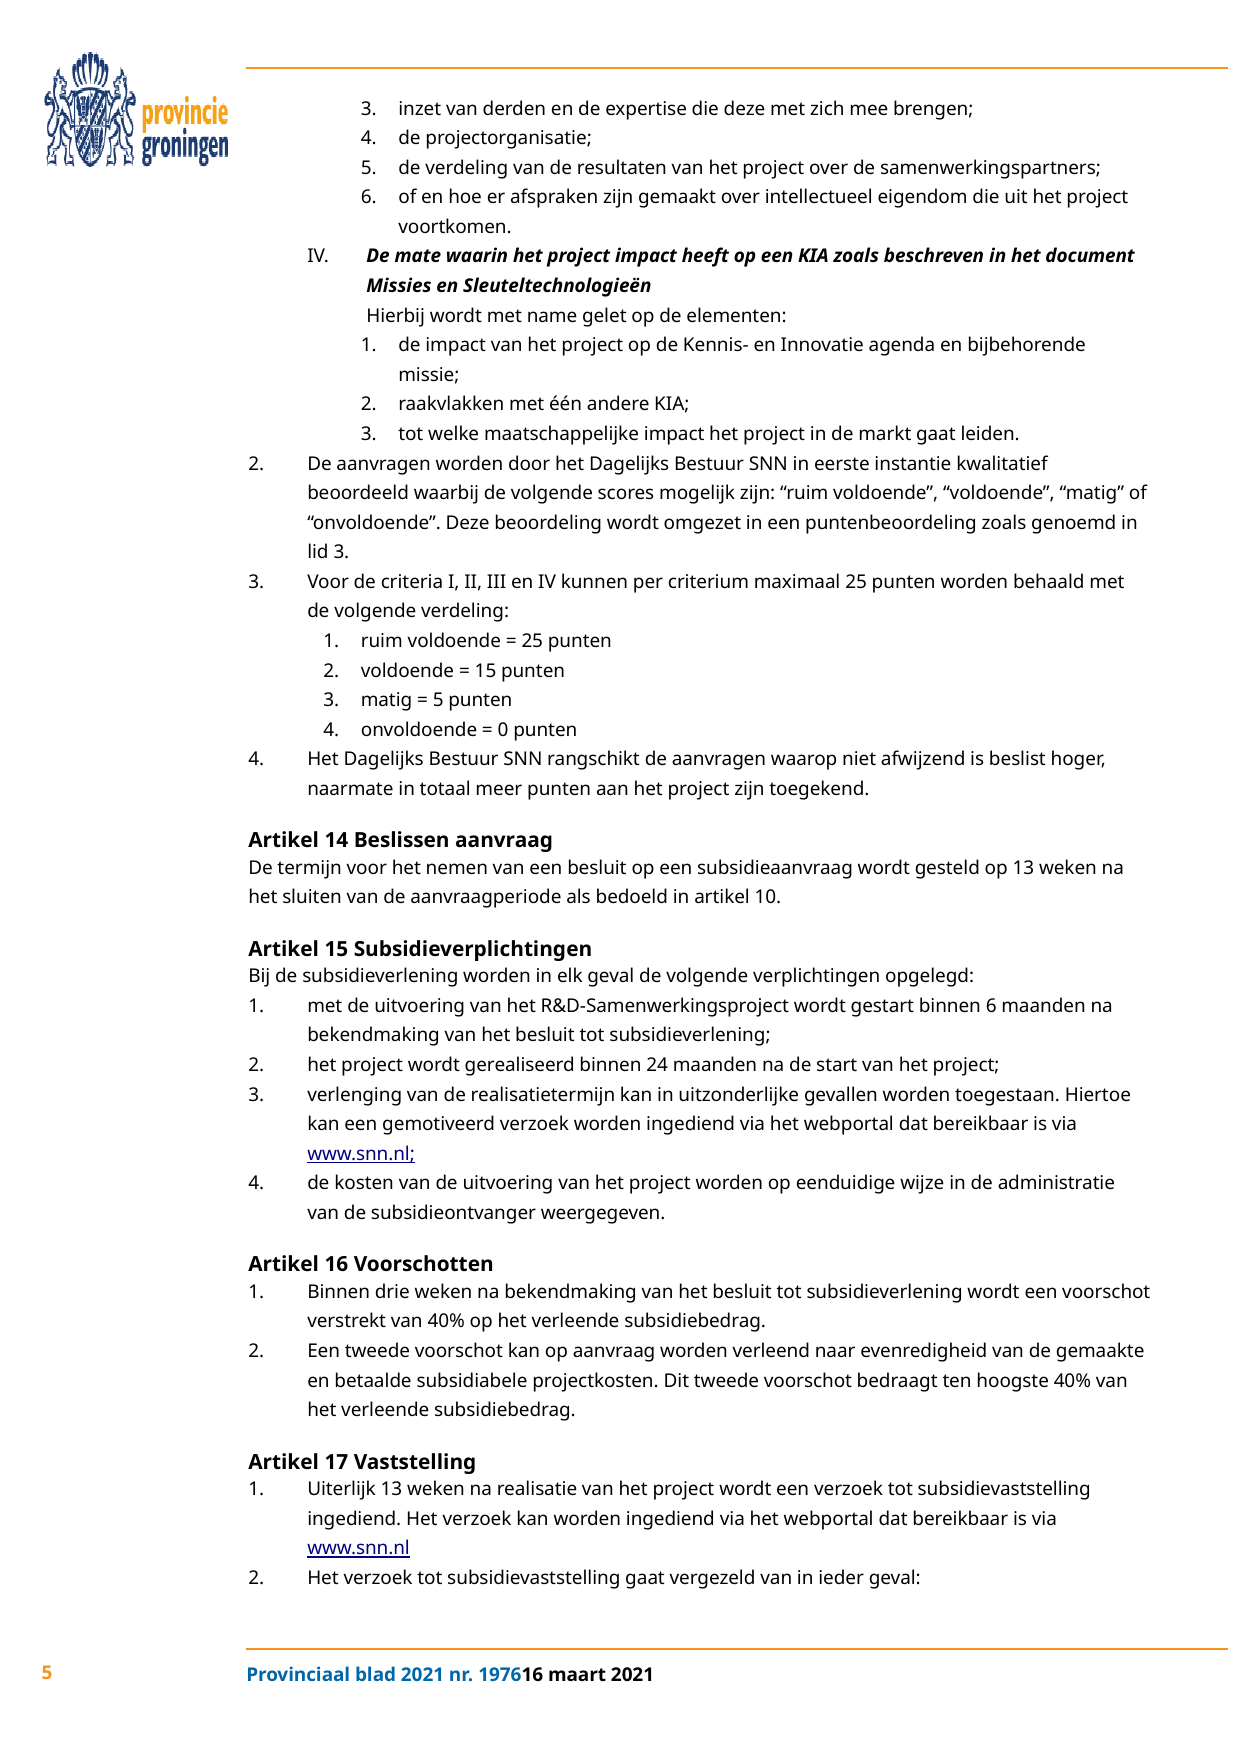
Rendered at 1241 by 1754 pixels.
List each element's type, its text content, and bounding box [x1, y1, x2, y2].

list De aanvragen worden door het Dagelijks Bestuur SNN in eerste instantie kwalitatief beoordeeld waarbij de volgende scores mogelijk zijn: “ruim voldoende”, “voldoende”, “matig” of “onvoldoende”. Deze beoordeling wordt omgezet in een puntenbeoordeling zoals genoemd in lid 3. [248, 450, 1152, 564]
text Bij de subsidieverlening worden in elk geval de volgende verplichtingen opgelegd: [248, 962, 1152, 988]
list Een tweede voorschot kan op aanvraag worden verleend naar evenredigheid van de gemaakte en betaalde subsidiabele projectkosten. Dit tweede voorschot bedraagt ten hoogste 40% van het verleende subsidiebedrag. [248, 1337, 1152, 1422]
list Het Dagelijks Bestuur SNN rangschikt de aanvragen waarop niet afwijzend is beslist hoger, naarmate in totaal meer punten aan het project zijn toegekend. [248, 746, 1152, 801]
list de kosten van de uitvoering van het project worden op eenduidige wijze in de administratie van de subsidieontvanger weergegeven. [248, 1169, 1152, 1225]
list Binnen drie weken na bekendmaking van het besluit tot subsidieverlening wordt een voorschot verstrekt van 40% op het verleende subsidiebedrag. [248, 1278, 1152, 1333]
list de verdeling van de resultaten van het project over de samenwerkingspartners; [361, 154, 1152, 180]
list het project wordt gerealiseerd binnen 24 maanden na de start van het project; [248, 1051, 1152, 1077]
list tot welke maatschappelijke impact het project in de markt gaat leiden. [361, 420, 1152, 446]
list matig = 5 punten [323, 686, 1152, 712]
list Voor de criteria I, II, III en IV kunnen per criterium maximaal 25 punten worden behaald met de volgende verdeling: [248, 568, 1152, 623]
list ruim voldoende = 25 punten [323, 627, 1152, 653]
list verlenging van de realisatietermijn kan in uitzonderlijke gevallen worden toegestaan. Hiertoe kan een gemotiveerd verzoek worden ingediend via het webportal dat bereikbaar is via www.snn.nl; [248, 1081, 1152, 1166]
list of en hoe er afspraken zijn gemaakt over intellectueel eigendom die uit het project voortkomen. [361, 183, 1152, 239]
list inzet van derden en de expertise die deze met zich mee brengen; [361, 95, 1152, 121]
list Hierbij wordt met name gelet op de elementen: [307, 302, 1152, 328]
list raakvlakken met één andere KIA; [361, 391, 1152, 416]
list voldoende = 15 punten [323, 657, 1152, 683]
text De termijn voor het nemen van een besluit op een subsidieaanvraag wordt gesteld op 13 weken na het sluiten van de aanvraagperiode als bedoeld in artikel 10. [248, 854, 1152, 909]
text Artikel 14 Beslissen aanvraag [248, 826, 1152, 854]
text Artikel 17 Vaststelling [248, 1447, 1152, 1475]
list De mate waarin het project impact heeft op een KIA zoals beschreven in het document Missies en Sleuteltechnologieën [307, 243, 1152, 298]
list Het verzoek tot subsidievaststelling gaat vergezeld van in ieder geval: [248, 1564, 1152, 1590]
list Uiterlijk 13 weken na realisatie van het project wordt een verzoek tot subsidievaststelling ingediend. Het verzoek kan worden ingediend via het webportal dat bereikbaar is via www.snn.nl [248, 1475, 1152, 1560]
text Artikel 16 Voorschotten [248, 1249, 1152, 1278]
picture [41, 47, 231, 172]
text Artikel 15 Subsidieverplichtingen [248, 934, 1152, 962]
list met de uitvoering van het R&D-Samenwerkingsproject wordt gestart binnen 6 maanden na bekendmaking van het besluit tot subsidieverlening; [248, 992, 1152, 1047]
list onvoldoende = 0 punten [323, 716, 1152, 742]
list de projectorganisatie; [361, 124, 1152, 150]
list de impact van het project op de Kennis- en Innovatie agenda en bijbehorende missie; [361, 331, 1152, 387]
